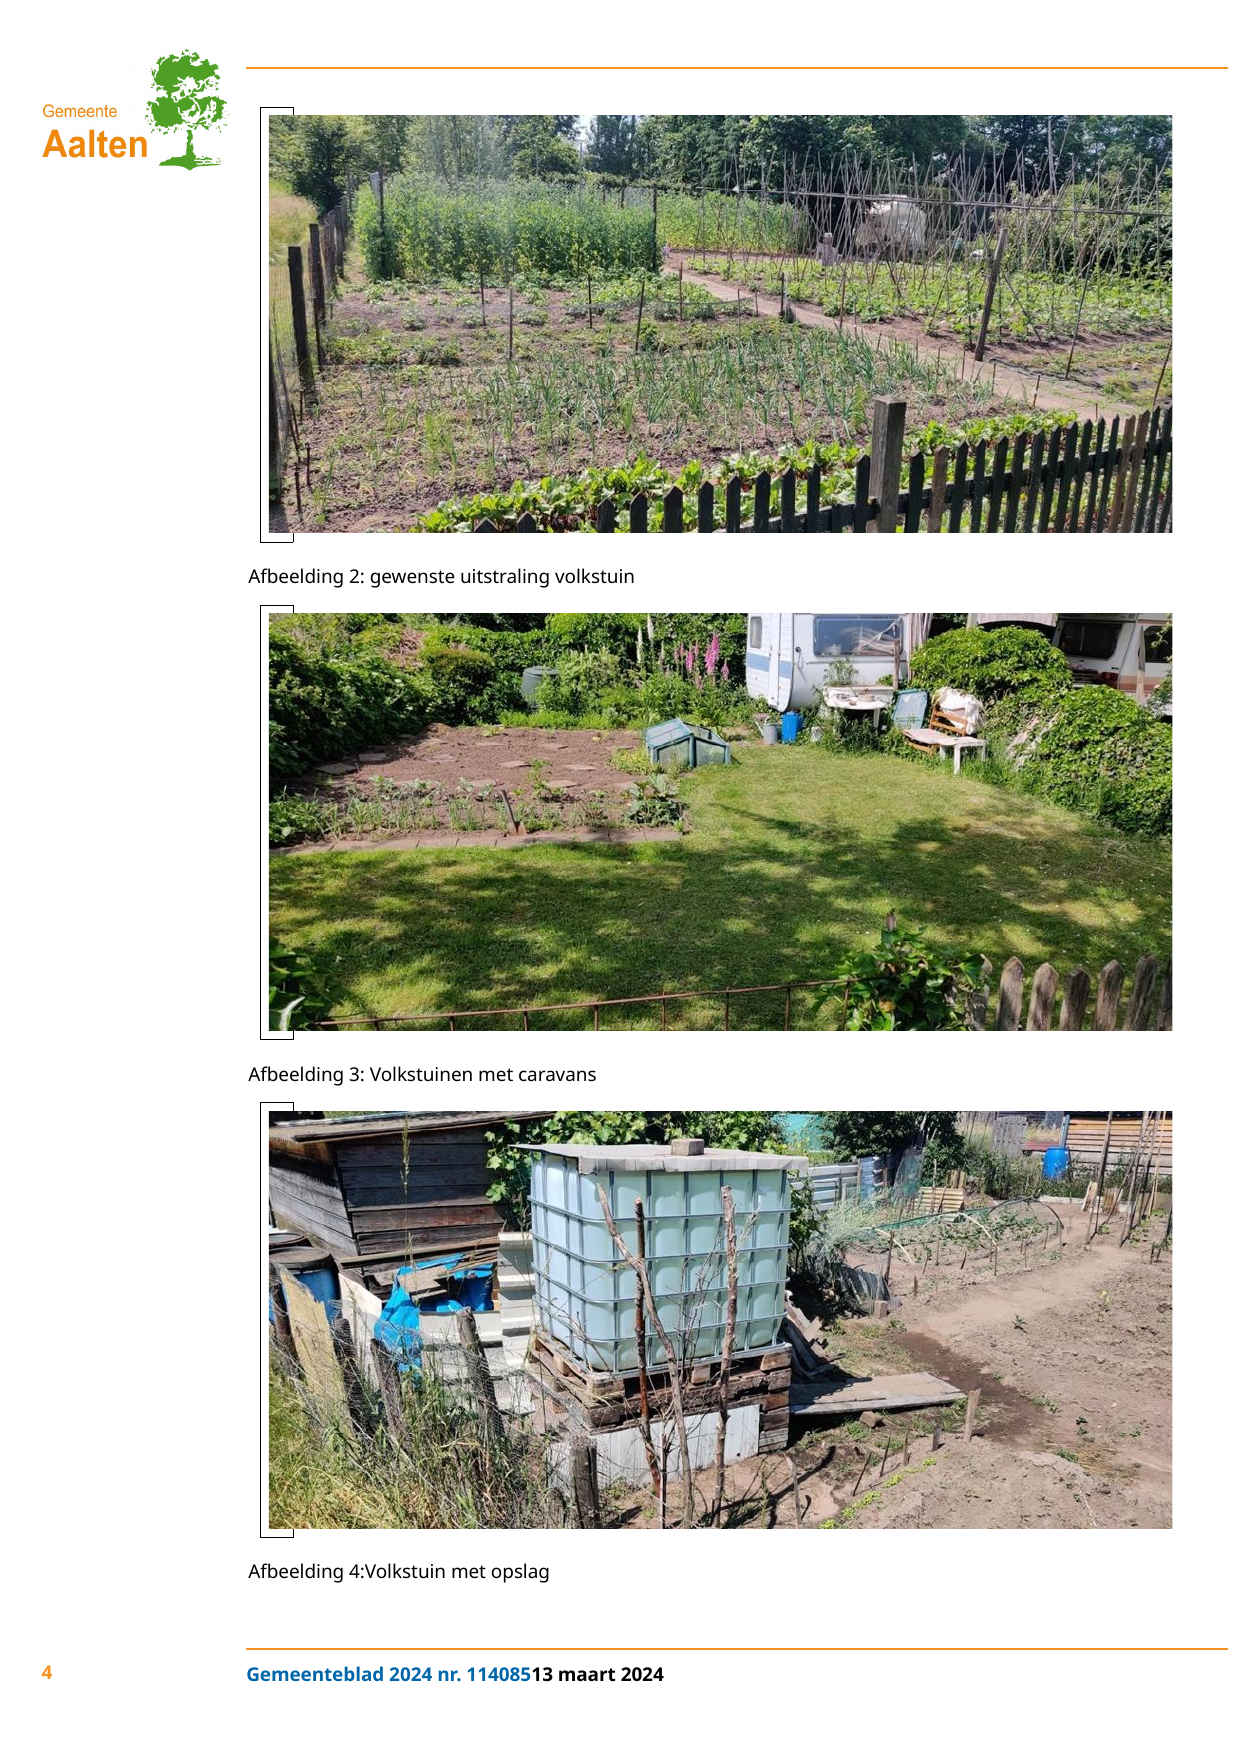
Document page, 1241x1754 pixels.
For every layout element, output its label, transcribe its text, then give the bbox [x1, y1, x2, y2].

picture [268, 613, 1173, 1031]
picture [268, 1111, 1173, 1529]
text Afbeelding 2: gewenste uitstraling volkstuin [248, 563, 1152, 589]
picture [268, 115, 1173, 533]
text Afbeelding 4:Volkstuin met opslag [248, 1559, 1152, 1584]
picture [41, 47, 231, 172]
text Afbeelding 3: Volkstuinen met caravans [248, 1061, 1152, 1087]
